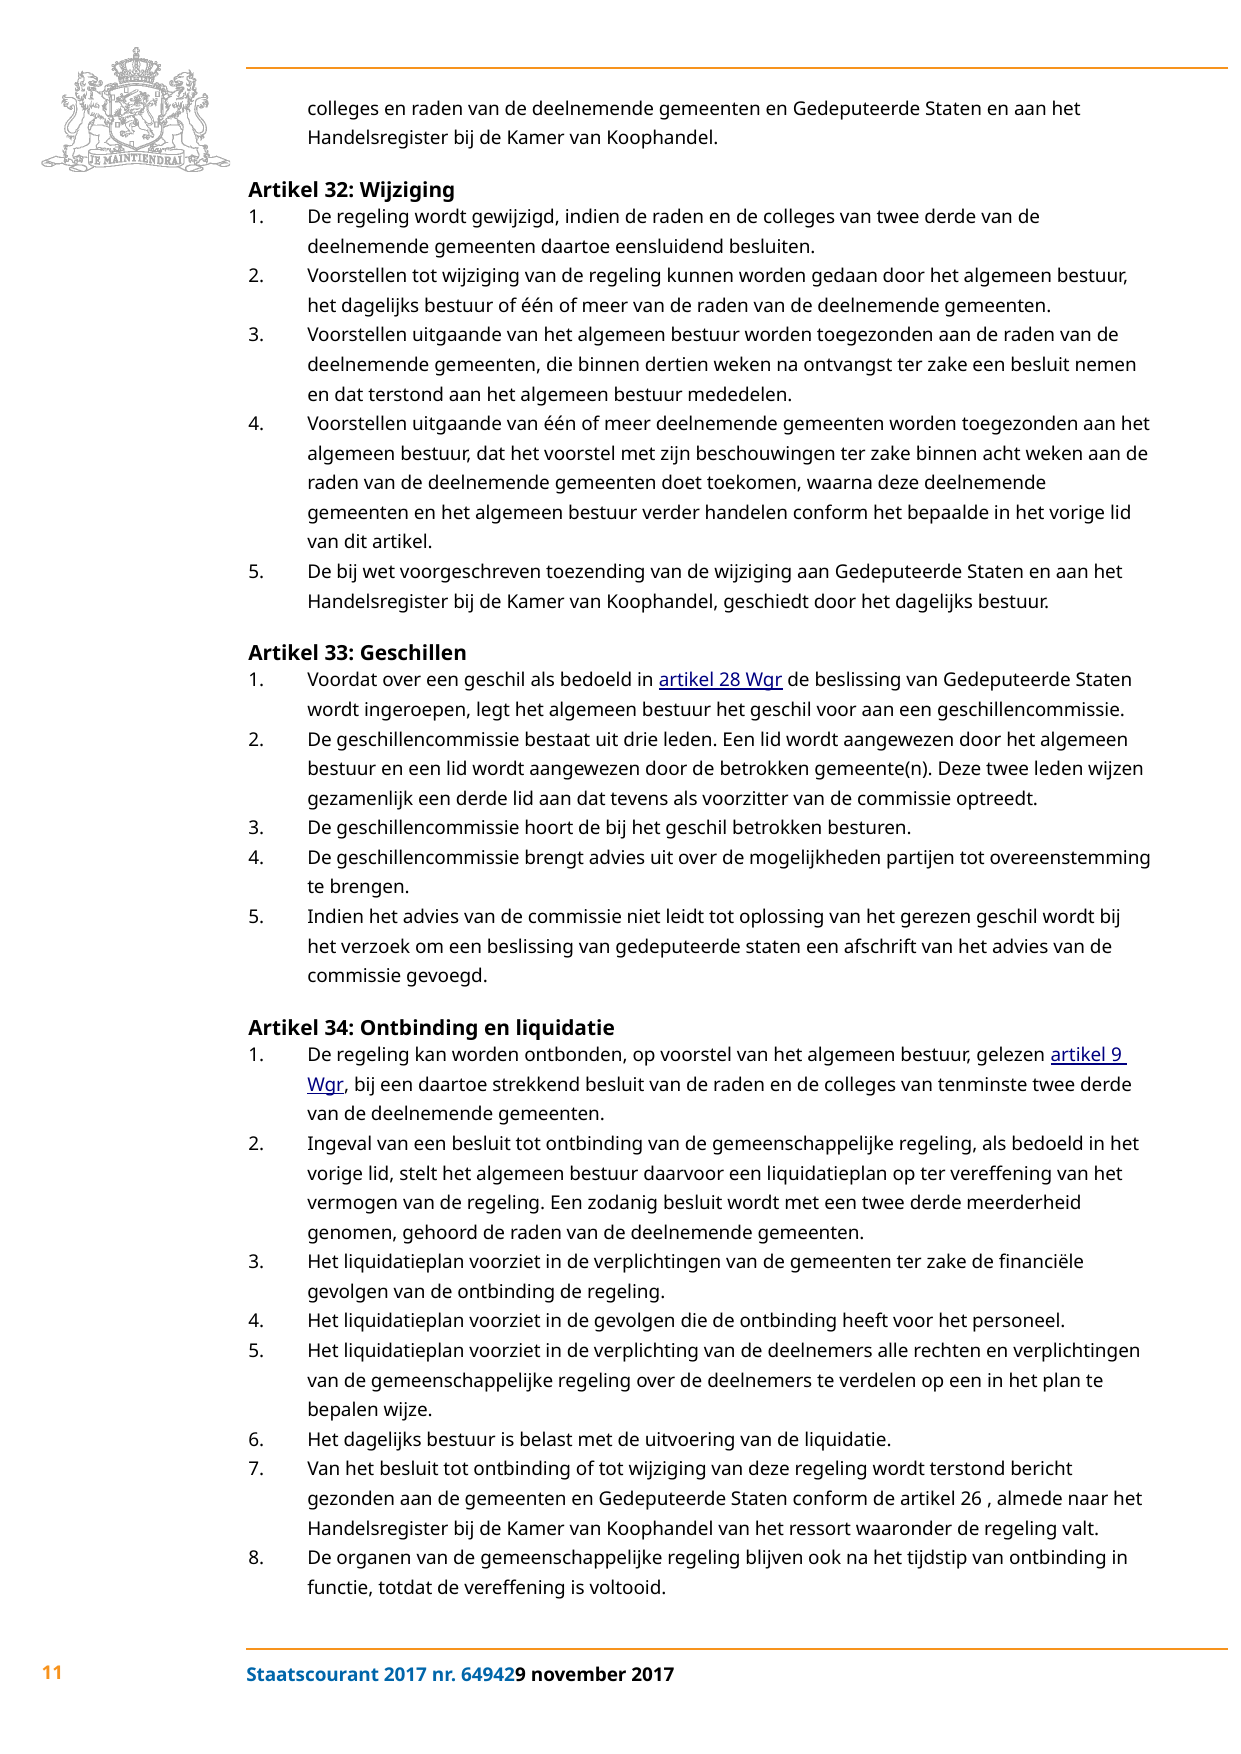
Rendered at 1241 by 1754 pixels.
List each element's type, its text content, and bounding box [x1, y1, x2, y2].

list colleges en raden van de deelnemende gemeenten en Gedeputeerde Staten en aan het Handelsregister bij de Kamer van Koophandel. [248, 95, 1152, 150]
list De regeling kan worden ontbonden, op voorstel van het algemeen bestuur, gelezen artikel 9 Wgr, bij een daartoe strekkend besluit van de raden en de colleges van tenminste twee derde van de deelnemende gemeenten. [248, 1041, 1152, 1126]
list De geschillencommissie bestaat uit drie leden. Een lid wordt aangewezen door het algemeen bestuur en een lid wordt aangewezen door de betrokken gemeente(n). Deze twee leden wijzen gezamenlijk een derde lid aan dat tevens als voorzitter van de commissie optreedt. [248, 726, 1152, 811]
text Artikel 32: Wijziging [248, 175, 1152, 203]
list Voorstellen uitgaande van het algemeen bestuur worden toegezonden aan de raden van de deelnemende gemeenten, die binnen dertien weken na ontvangst ter zake een besluit nemen en dat terstond aan het algemeen bestuur mededelen. [248, 322, 1152, 406]
list De regeling wordt gewijzigd, indien de raden en de colleges van twee derde van de deelnemende gemeenten daartoe eensluidend besluiten. [248, 203, 1152, 258]
list Het liquidatieplan voorziet in de gevolgen die de ontbinding heeft voor het personeel. [248, 1308, 1152, 1333]
text Artikel 33: Geschillen [248, 638, 1152, 667]
list Indien het advies van de commissie niet leidt tot oplossing van het gerezen geschil wordt bij het verzoek om een beslissing van gedeputeerde staten een afschrift van het advies van de commissie gevoegd. [248, 903, 1152, 988]
list Van het besluit tot ontbinding of tot wijziging van deze regeling wordt terstond bericht gezonden aan de gemeenten en Gedeputeerde Staten conform de artikel 26 , almede naar het Handelsregister bij de Kamer van Koophandel van het ressort waaronder de regeling valt. [248, 1456, 1152, 1540]
picture [41, 47, 231, 172]
list Ingeval van een besluit tot ontbinding van de gemeenschappelijke regeling, als bedoeld in het vorige lid, stelt het algemeen bestuur daarvoor een liquidatieplan op ter vereffening van het vermogen van de regeling. Een zodanig besluit wordt met een twee derde meerderheid genomen, gehoord de raden van de deelnemende gemeenten. [248, 1130, 1152, 1244]
list De geschillencommissie hoort de bij het geschil betrokken besturen. [248, 814, 1152, 840]
text Artikel 34: Ontbinding en liquidatie [248, 1013, 1152, 1041]
list Voordat over een geschil als bedoeld in artikel 28 Wgr de beslissing van Gedeputeerde Staten wordt ingeroepen, legt het algemeen bestuur het geschil voor aan een geschillencommissie. [248, 667, 1152, 722]
list Het liquidatieplan voorziet in de verplichting van de deelnemers alle rechten en verplichtingen van de gemeenschappelijke regeling over de deelnemers te verdelen op een in het plan te bepalen wijze. [248, 1337, 1152, 1422]
list De geschillencommissie brengt advies uit over de mogelijkheden partijen tot overeenstemming te brengen. [248, 844, 1152, 899]
list De organen van de gemeenschappelijke regeling blijven ook na het tijdstip van ontbinding in functie, totdat de vereffening is voltooid. [248, 1544, 1152, 1599]
list Voorstellen uitgaande van één of meer deelnemende gemeenten worden toegezonden aan het algemeen bestuur, dat het voorstel met zijn beschouwingen ter zake binnen acht weken aan de raden van de deelnemende gemeenten doet toekomen, waarna deze deelnemende gemeenten en het algemeen bestuur verder handelen conform het bepaalde in het vorige lid van dit artikel. [248, 410, 1152, 554]
list Voorstellen tot wijziging van de regeling kunnen worden gedaan door het algemeen bestuur, het dagelijks bestuur of één of meer van de raden van de deelnemende gemeenten. [248, 262, 1152, 318]
list De bij wet voorgeschreven toezending van de wijziging aan Gedeputeerde Staten en aan het Handelsregister bij de Kamer van Koophandel, geschiedt door het dagelijks bestuur. [248, 558, 1152, 613]
list Het dagelijks bestuur is belast met de uitvoering van de liquidatie. [248, 1426, 1152, 1452]
list Het liquidatieplan voorziet in de verplichtingen van de gemeenten ter zake de financiële gevolgen van de ontbinding de regeling. [248, 1248, 1152, 1304]
